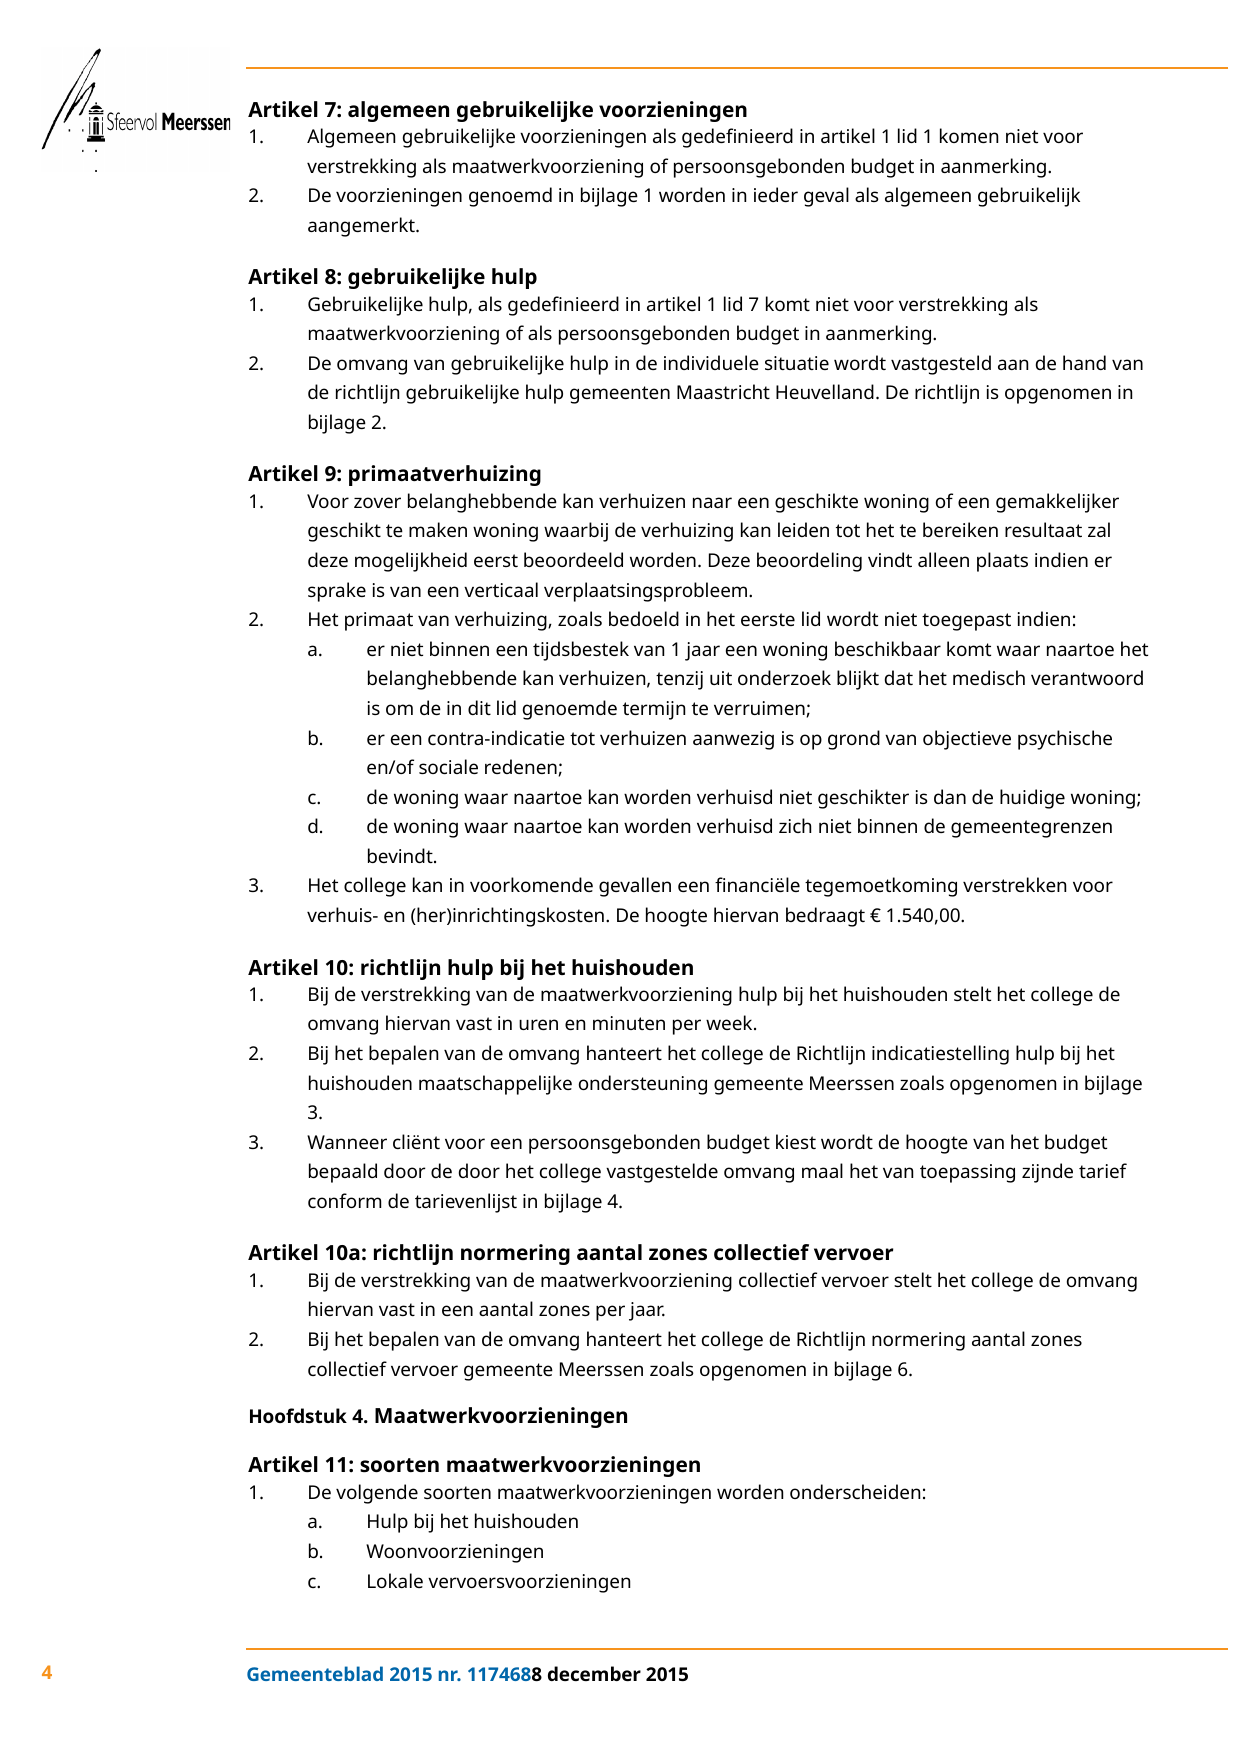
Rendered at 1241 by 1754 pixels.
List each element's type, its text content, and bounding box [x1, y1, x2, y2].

list Algemeen gebruikelijke voorzieningen als gedefinieerd in artikel 1 lid 1 komen niet voor verstrekking als maatwerkvoorziening of persoonsgebonden budget in aanmerking. [248, 123, 1152, 178]
list De volgende soorten maatwerkvoorzieningen worden onderscheiden: [248, 1479, 1152, 1505]
text Artikel 8: gebruikelijke hulp [248, 262, 1152, 291]
list Bij het bepalen van de omvang hanteert het college de Richtlijn indicatiestelling hulp bij het huishouden maatschappelijke ondersteuning gemeente Meerssen zoals opgenomen in bijlage 3. [248, 1040, 1152, 1125]
picture [41, 47, 231, 172]
list de woning waar naartoe kan worden verhuisd zich niet binnen de gemeentegrenzen bevindt. [307, 813, 1152, 869]
text Hoofdstuk 4. Maatwerkvoorzieningen [248, 1401, 1152, 1430]
text Artikel 10a: richtlijn normering aantal zones collectief vervoer [248, 1238, 1152, 1267]
list Lokale vervoersvoorzieningen [307, 1568, 1152, 1593]
list Voor zover belanghebbende kan verhuizen naar een geschikte woning of een gemakkelijker geschikt te maken woning waarbij de verhuizing kan leiden tot het te bereiken resultaat zal deze mogelijkheid eerst beoordeeld worden. Deze beoordeling vindt alleen plaats indien er sprake is van een verticaal verplaatsingsprobleem. [248, 488, 1152, 602]
list Bij het bepalen van de omvang hanteert het college de Richtlijn normering aantal zones collectief vervoer gemeente Meerssen zoals opgenomen in bijlage 6. [248, 1326, 1152, 1381]
list Woonvoorzieningen [307, 1538, 1152, 1564]
list Bij de verstrekking van de maatwerkvoorziening collectief vervoer stelt het college de omvang hiervan vast in een aantal zones per jaar. [248, 1267, 1152, 1322]
list er een contra-indicatie tot verhuizen aanwezig is op grond van objectieve psychische en/of sociale redenen; [307, 725, 1152, 780]
list De omvang van gebruikelijke hulp in de individuele situatie wordt vastgesteld aan de hand van de richtlijn gebruikelijke hulp gemeenten Maastricht Heuvelland. De richtlijn is opgenomen in bijlage 2. [248, 350, 1152, 435]
text Artikel 11: soorten maatwerkvoorzieningen [248, 1451, 1152, 1479]
text Artikel 10: richtlijn hulp bij het huishouden [248, 953, 1152, 981]
list Het college kan in voorkomende gevallen een financiële tegemoetkoming verstrekken voor verhuis- en (her)inrichtingskosten. De hoogte hiervan bedraagt € 1.540,00. [248, 873, 1152, 928]
list De voorzieningen genoemd in bijlage 1 worden in ieder geval als algemeen gebruikelijk aangemerkt. [248, 182, 1152, 238]
list Hulp bij het huishouden [307, 1509, 1152, 1534]
list Het primaat van verhuizing, zoals bedoeld in het eerste lid wordt niet toegepast indien: [248, 606, 1152, 632]
list de woning waar naartoe kan worden verhuisd niet geschikter is dan de huidige woning; [307, 784, 1152, 809]
text Artikel 7: algemeen gebruikelijke voorzieningen [248, 95, 1152, 123]
text Artikel 9: primaatverhuizing [248, 459, 1152, 488]
list er niet binnen een tijdsbestek van 1 jaar een woning beschikbaar komt waar naartoe het belanghebbende kan verhuizen, tenzij uit onderzoek blijkt dat het medisch verantwoord is om de in dit lid genoemde termijn te verruimen; [307, 636, 1152, 721]
list Bij de verstrekking van de maatwerkvoorziening hulp bij het huishouden stelt het college de omvang hiervan vast in uren en minuten per week. [248, 981, 1152, 1036]
list Wanneer cliënt voor een persoonsgebonden budget kiest wordt de hoogte van het budget bepaald door de door het college vastgestelde omvang maal het van toepassing zijnde tarief conform de tarievenlijst in bijlage 4. [248, 1129, 1152, 1214]
list Gebruikelijke hulp, als gedefinieerd in artikel 1 lid 7 komt niet voor verstrekking als maatwerkvoorziening of als persoonsgebonden budget in aanmerking. [248, 291, 1152, 346]
